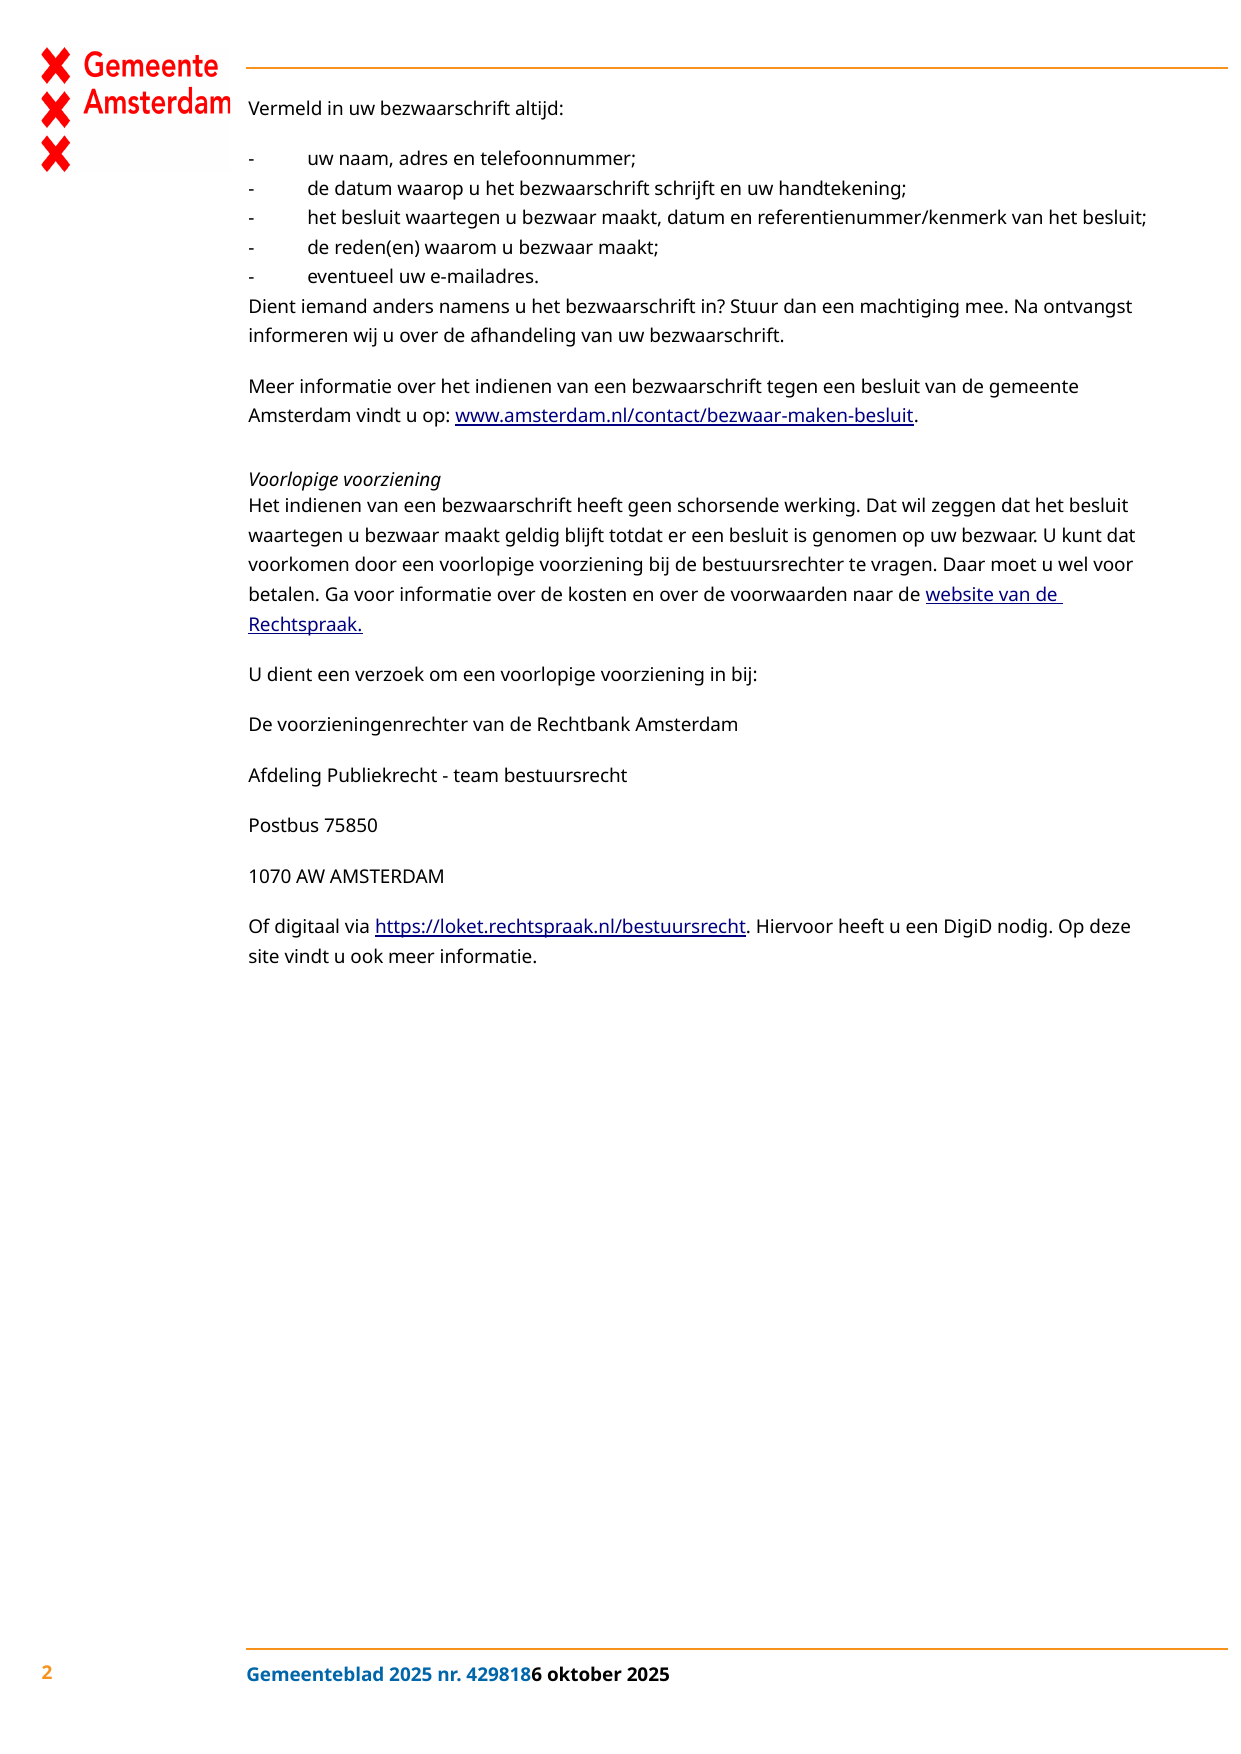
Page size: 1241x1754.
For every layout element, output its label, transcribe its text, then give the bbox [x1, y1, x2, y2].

picture [41, 47, 231, 172]
text Vermeld in uw bezwaarschrift altijd: [248, 95, 1152, 121]
list uw naam, adres en telefoonnummer; [248, 145, 1152, 171]
text Het indienen van een bezwaarschrift heeft geen schorsende werking. Dat wil zeggen dat het besluit waartegen u bezwaar maakt geldig blijft totdat er een besluit is genomen op uw bezwaar. U kunt dat voorkomen door een voorlopige voorziening bij de bestuursrechter te vragen. Daar moet u wel voor betalen. Ga voor informatie over de kosten en over de voorwaarden naar de website van de Rechtspraak. [248, 492, 1152, 636]
text Meer informatie over het indienen van een bezwaarschrift tegen een besluit van de gemeente Amsterdam vindt u op: www.amsterdam.nl/contact/bezwaar-maken-besluit. [248, 373, 1152, 428]
list de datum waarop u het bezwaarschrift schrijft en uw handtekening; [248, 175, 1152, 201]
list de reden(en) waarom u bezwaar maakt; [248, 234, 1152, 260]
text Dient iemand anders namens u het bezwaarschrift in? Stuur dan een machtiging mee. Na ontvangst informeren wij u over de afhandeling van uw bezwaarschrift. [248, 293, 1152, 348]
list het besluit waartegen u bezwaar maakt, datum en referentienummer/kenmerk van het besluit; [248, 204, 1152, 230]
text Of digitaal via https://loket.rechtspraak.nl/bestuursrecht. Hiervoor heeft u een DigiD nodig. Op deze site vindt u ook meer informatie. [248, 913, 1152, 968]
text Afdeling Publiekrecht - team bestuursrecht [248, 762, 1152, 788]
text Voorlopige voorziening [248, 467, 1152, 492]
text Postbus 75850 [248, 812, 1152, 838]
text De voorzieningenrechter van de Rechtbank Amsterdam [248, 712, 1152, 737]
text U dient een verzoek om een voorlopige voorziening in bij: [248, 661, 1152, 687]
list eventueel uw e-mailadres. [248, 263, 1152, 289]
text 1070 AW AMSTERDAM [248, 863, 1152, 888]
